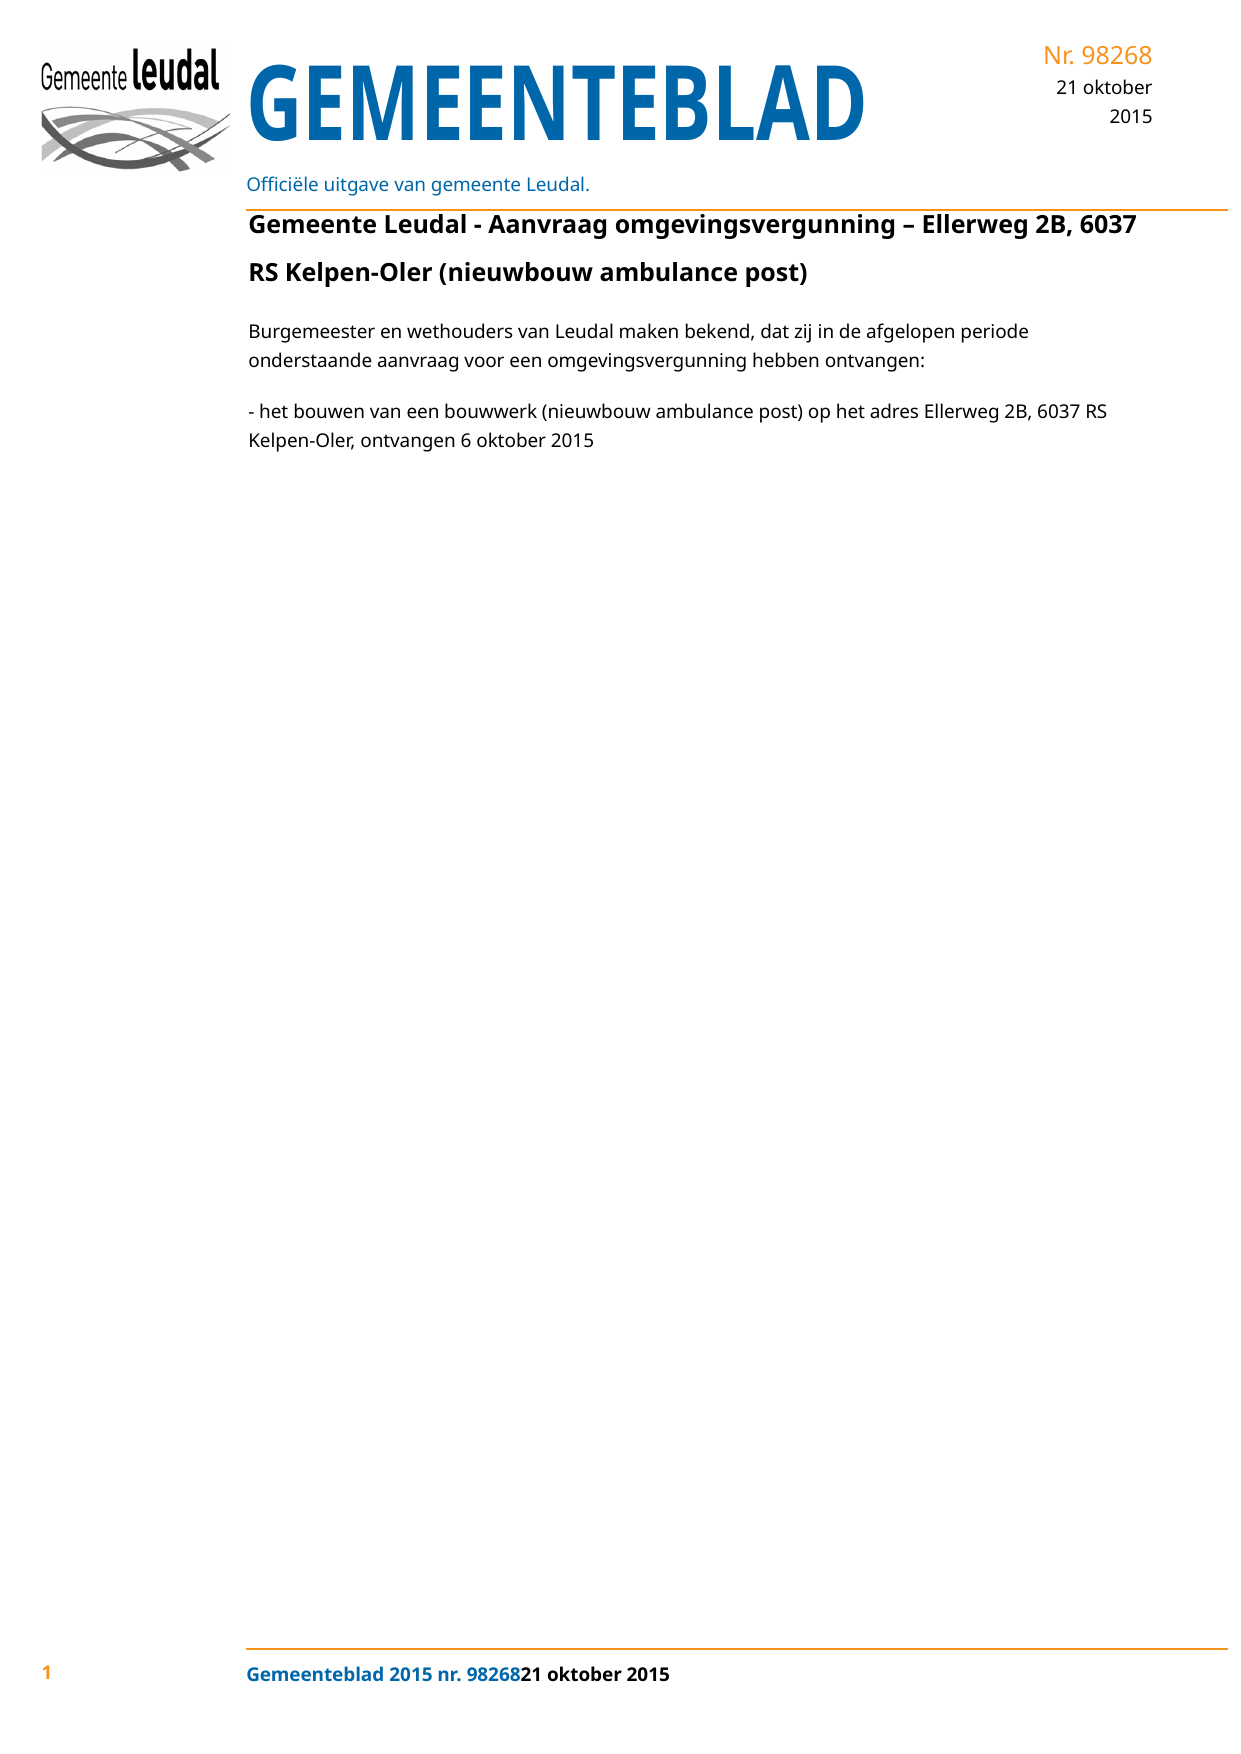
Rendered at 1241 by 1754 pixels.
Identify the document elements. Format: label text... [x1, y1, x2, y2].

text Gemeente Leudal - Aanvraag omgevingsvergunning – Ellerweg 2B, 6037 RS Kelpen-Oler (nieuwbouw ambulance post) [248, 211, 1152, 288]
picture [41, 47, 231, 172]
text - het bouwen van een bouwwerk (nieuwbouw ambulance post) op het adres Ellerweg 2B, 6037 RS Kelpen-Oler, ontvangen 6 oktober 2015 [248, 398, 1152, 453]
text Burgemeester en wethouders van Leudal maken bekend, dat zij in de afgelopen periode onderstaande aanvraag voor een omgevingsvergunning hebben ontvangen: [248, 318, 1152, 373]
